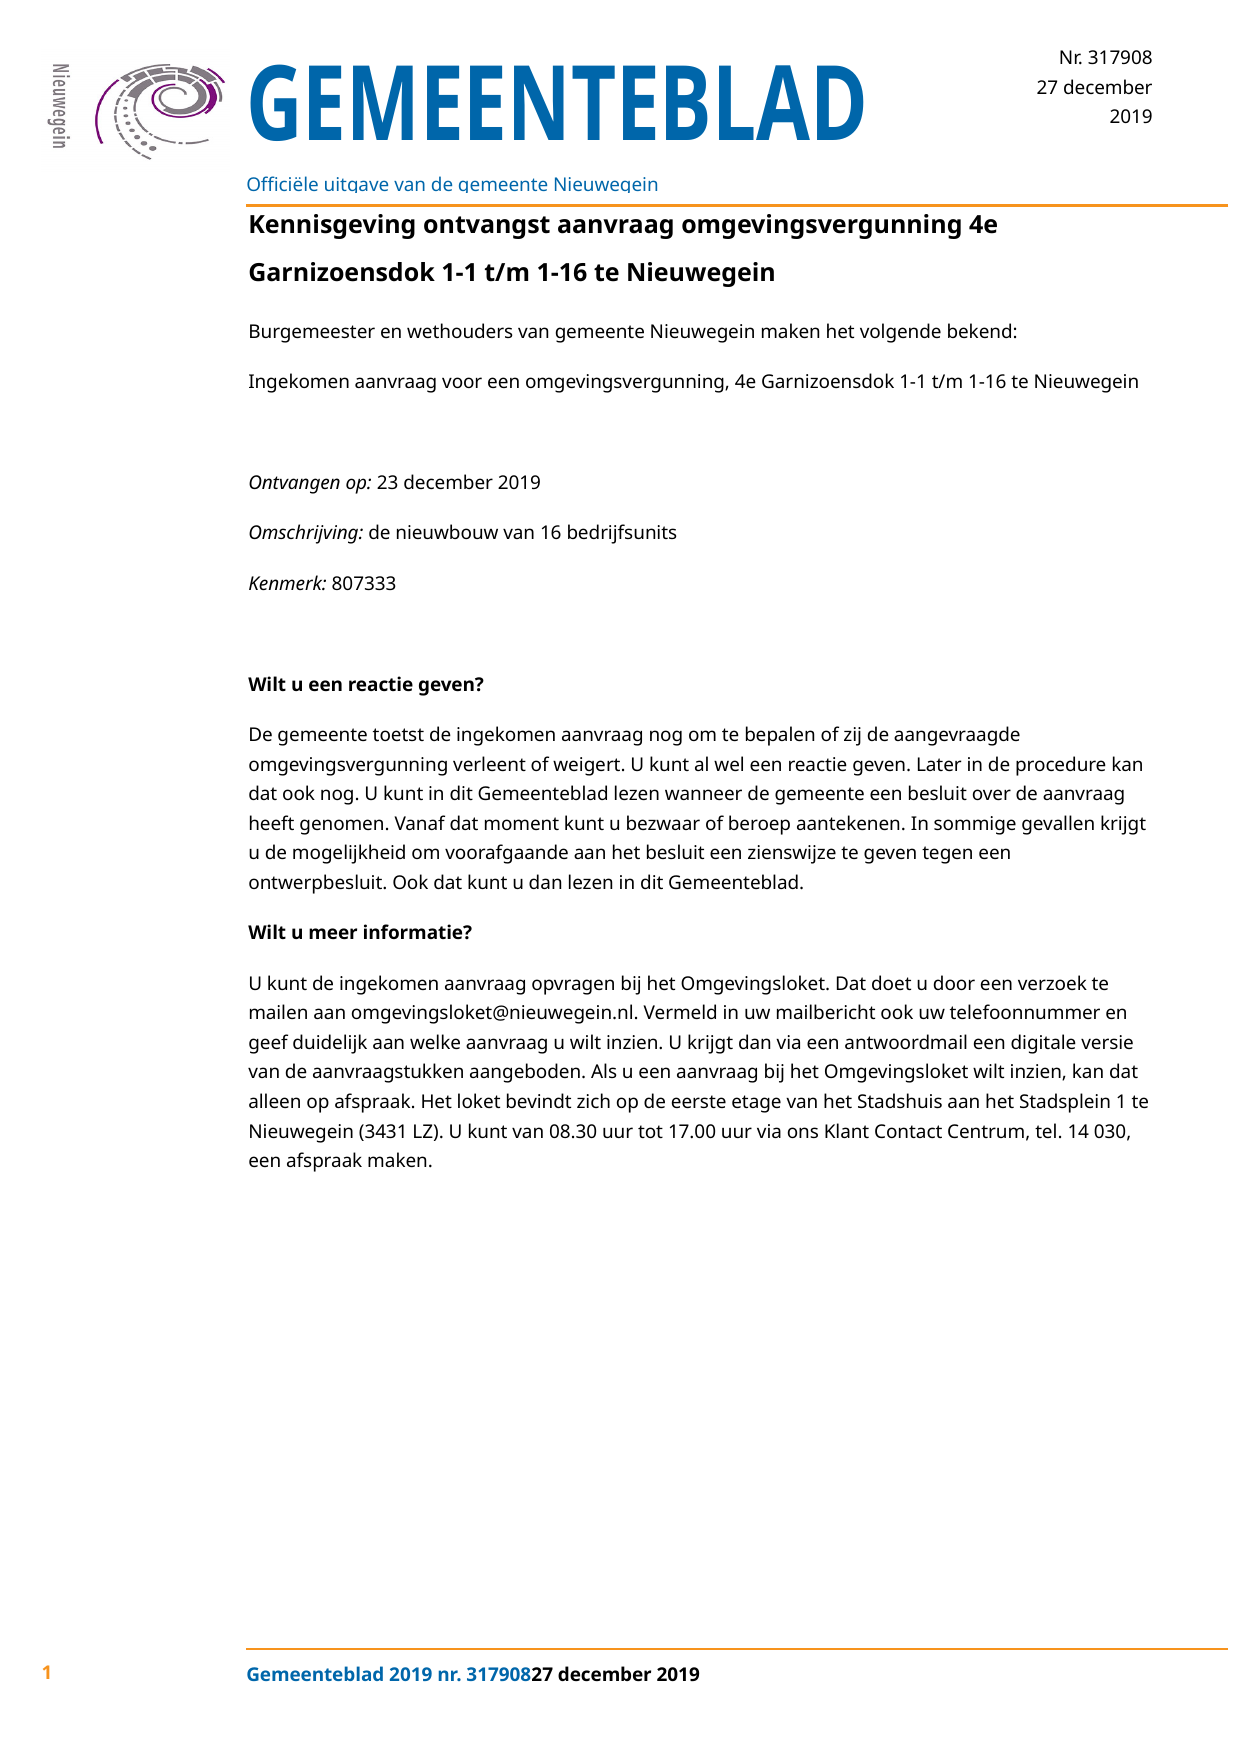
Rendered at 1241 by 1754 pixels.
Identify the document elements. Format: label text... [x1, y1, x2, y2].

text Wilt u een reactie geven? [248, 671, 1152, 697]
text Burgemeester en wethouders van gemeente Nieuwegein maken het volgende bekend: [248, 318, 1152, 344]
text Wilt u meer informatie? [248, 919, 1152, 945]
text Ontvangen op: 23 december 2019 [248, 469, 1152, 495]
text Kenmerk: 807333 [248, 570, 1152, 596]
text Kennisgeving ontvangst aanvraag omgevingsvergunning 4e Garnizoensdok 1-1 t/m 1-16 te Nieuwegein [248, 207, 1152, 288]
picture [41, 47, 231, 172]
text De gemeente toetst de ingekomen aanvraag nog om te bepalen of zij de aangevraagde omgevingsvergunning verleent of weigert. U kunt al wel een reactie geven. Later in de procedure kan dat ook nog. U kunt in dit Gemeenteblad lezen wanneer de gemeente een besluit over de aanvraag heeft genomen. Vanaf dat moment kunt u bezwaar of beroep aantekenen. In sommige gevallen krijgt u de mogelijkheid om voorafgaande aan het besluit een zienswijze te geven tegen een ontwerpbesluit. Ook dat kunt u dan lezen in dit Gemeenteblad. [248, 721, 1152, 895]
text Ingekomen aanvraag voor een omgevingsvergunning, 4e Garnizoensdok 1-1 t/m 1-16 te Nieuwegein [248, 368, 1152, 394]
text Omschrijving: de nieuwbouw van 16 bedrijfsunits [248, 519, 1152, 545]
text U kunt de ingekomen aanvraag opvragen bij het Omgevingsloket. Dat doet u door een verzoek te mailen aan omgevingsloket@nieuwegein.nl. Vermeld in uw mailbericht ook uw telefoonnummer en geef duidelijk aan welke aanvraag u wilt inzien. U krijgt dan via een antwoordmail een digitale versie van de aanvraagstukken aangeboden. Als u een aanvraag bij het Omgevingsloket wilt inzien, kan dat alleen op afspraak. Het loket bevindt zich op de eerste etage van het Stadshuis aan het Stadsplein 1 te Nieuwegein (3431 LZ). U kunt van 08.30 uur tot 17.00 uur via ons Klant Contact Centrum, tel. 14 030, een afspraak maken. [248, 970, 1152, 1173]
